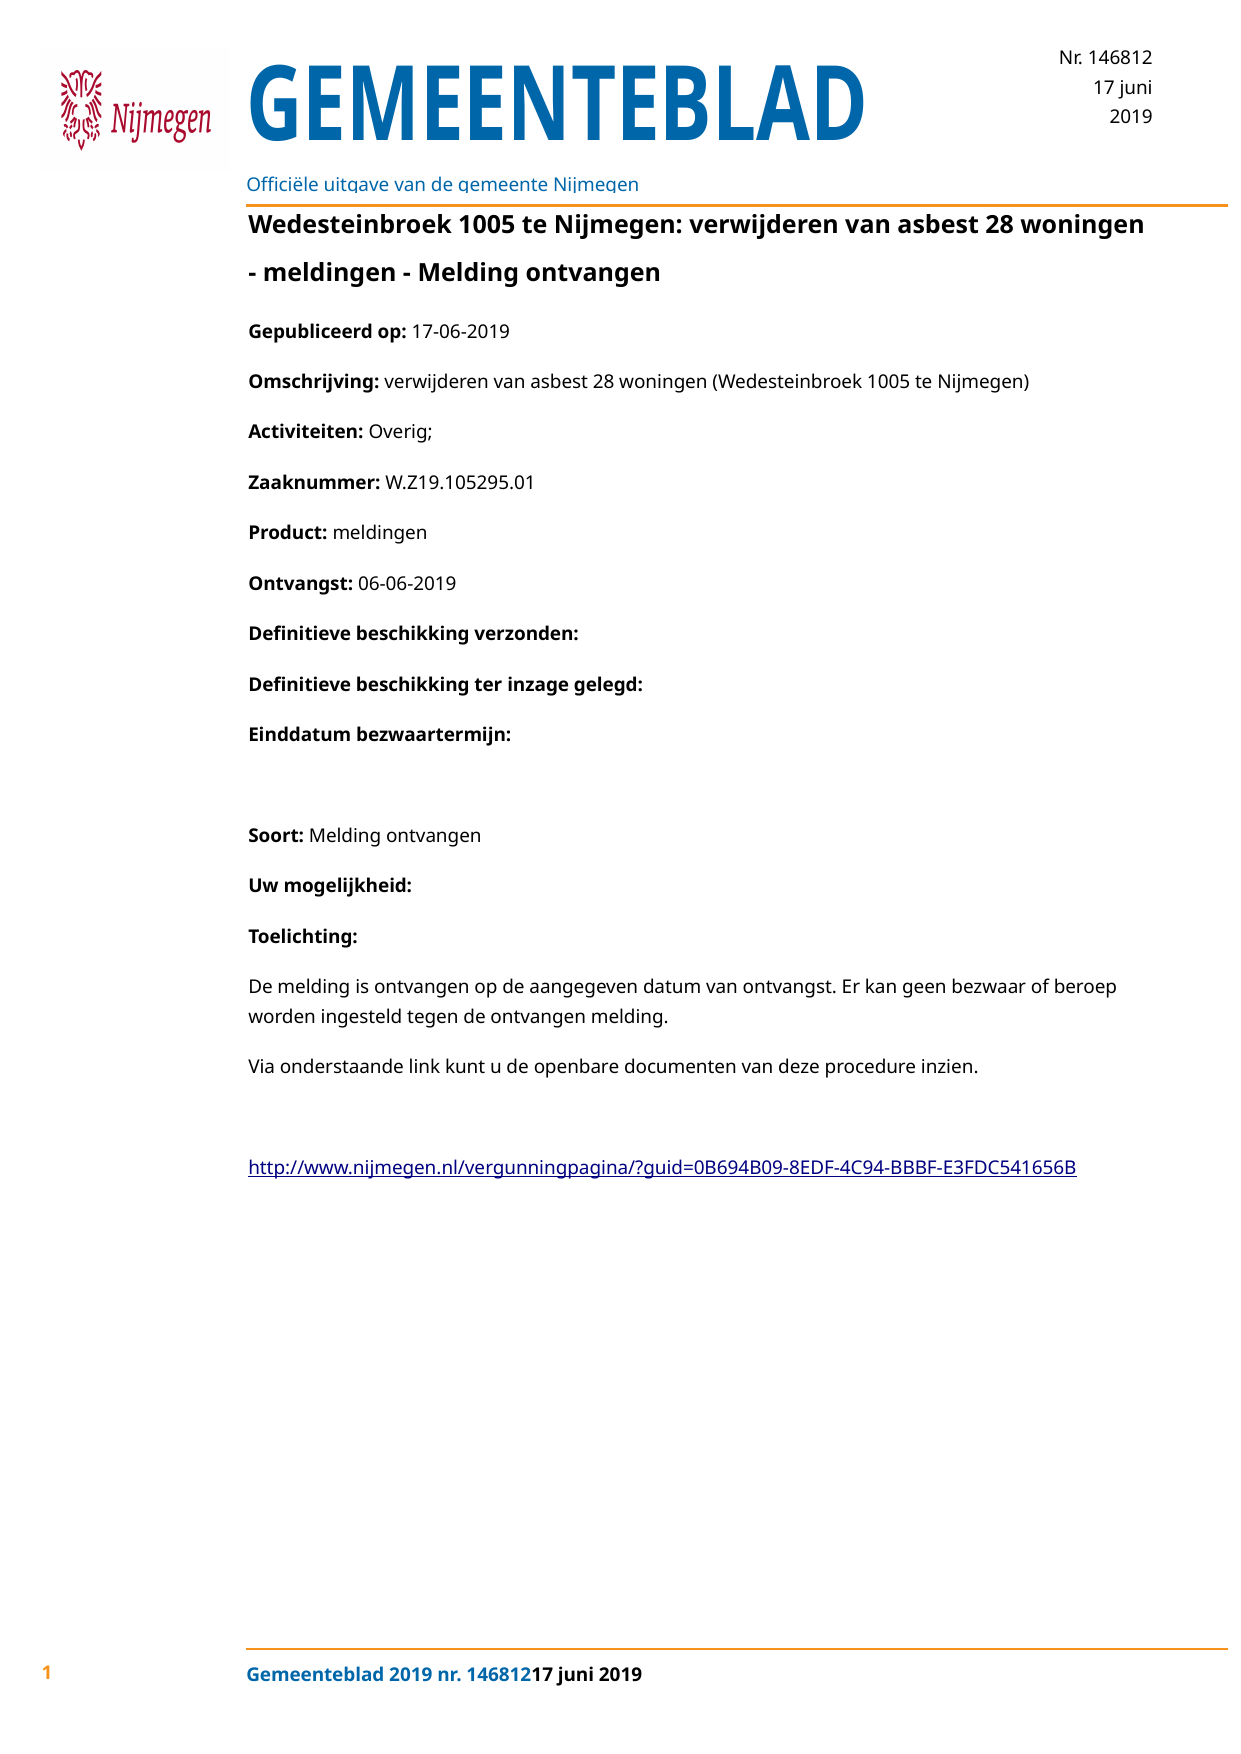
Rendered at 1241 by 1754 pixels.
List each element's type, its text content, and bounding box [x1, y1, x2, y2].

text Uw mogelijkheid: [248, 872, 1152, 898]
text Einddatum bezwaartermijn: [248, 721, 1152, 747]
text Soort: Melding ontvangen [248, 822, 1152, 848]
text Ontvangst: 06-06-2019 [248, 570, 1152, 596]
text Toelichting: [248, 923, 1152, 949]
picture [41, 47, 231, 172]
text Definitieve beschikking verzonden: [248, 620, 1152, 646]
text Omschrijving: verwijderen van asbest 28 woningen (Wedesteinbroek 1005 te Nijmegen) [248, 368, 1152, 394]
text Gepubliceerd op: 17-06-2019 [248, 318, 1152, 344]
text http://www.nijmegen.nl/vergunningpagina/?guid=0B694B09-8EDF-4C94-BBBF-E3FDC541656B [248, 1154, 1152, 1180]
text Via onderstaande link kunt u de openbare documenten van deze procedure inzien. [248, 1053, 1152, 1079]
text Zaaknummer: W.Z19.105295.01 [248, 469, 1152, 495]
text Definitieve beschikking ter inzage gelegd: [248, 671, 1152, 697]
text Activiteiten: Overig; [248, 419, 1152, 444]
text Wedesteinbroek 1005 te Nijmegen: verwijderen van asbest 28 woningen - meldingen - Melding ontvangen [248, 207, 1152, 288]
text Product: meldingen [248, 519, 1152, 545]
text De melding is ontvangen op de aangegeven datum van ontvangst. Er kan geen bezwaar of beroep worden ingesteld tegen de ontvangen melding. [248, 973, 1152, 1029]
